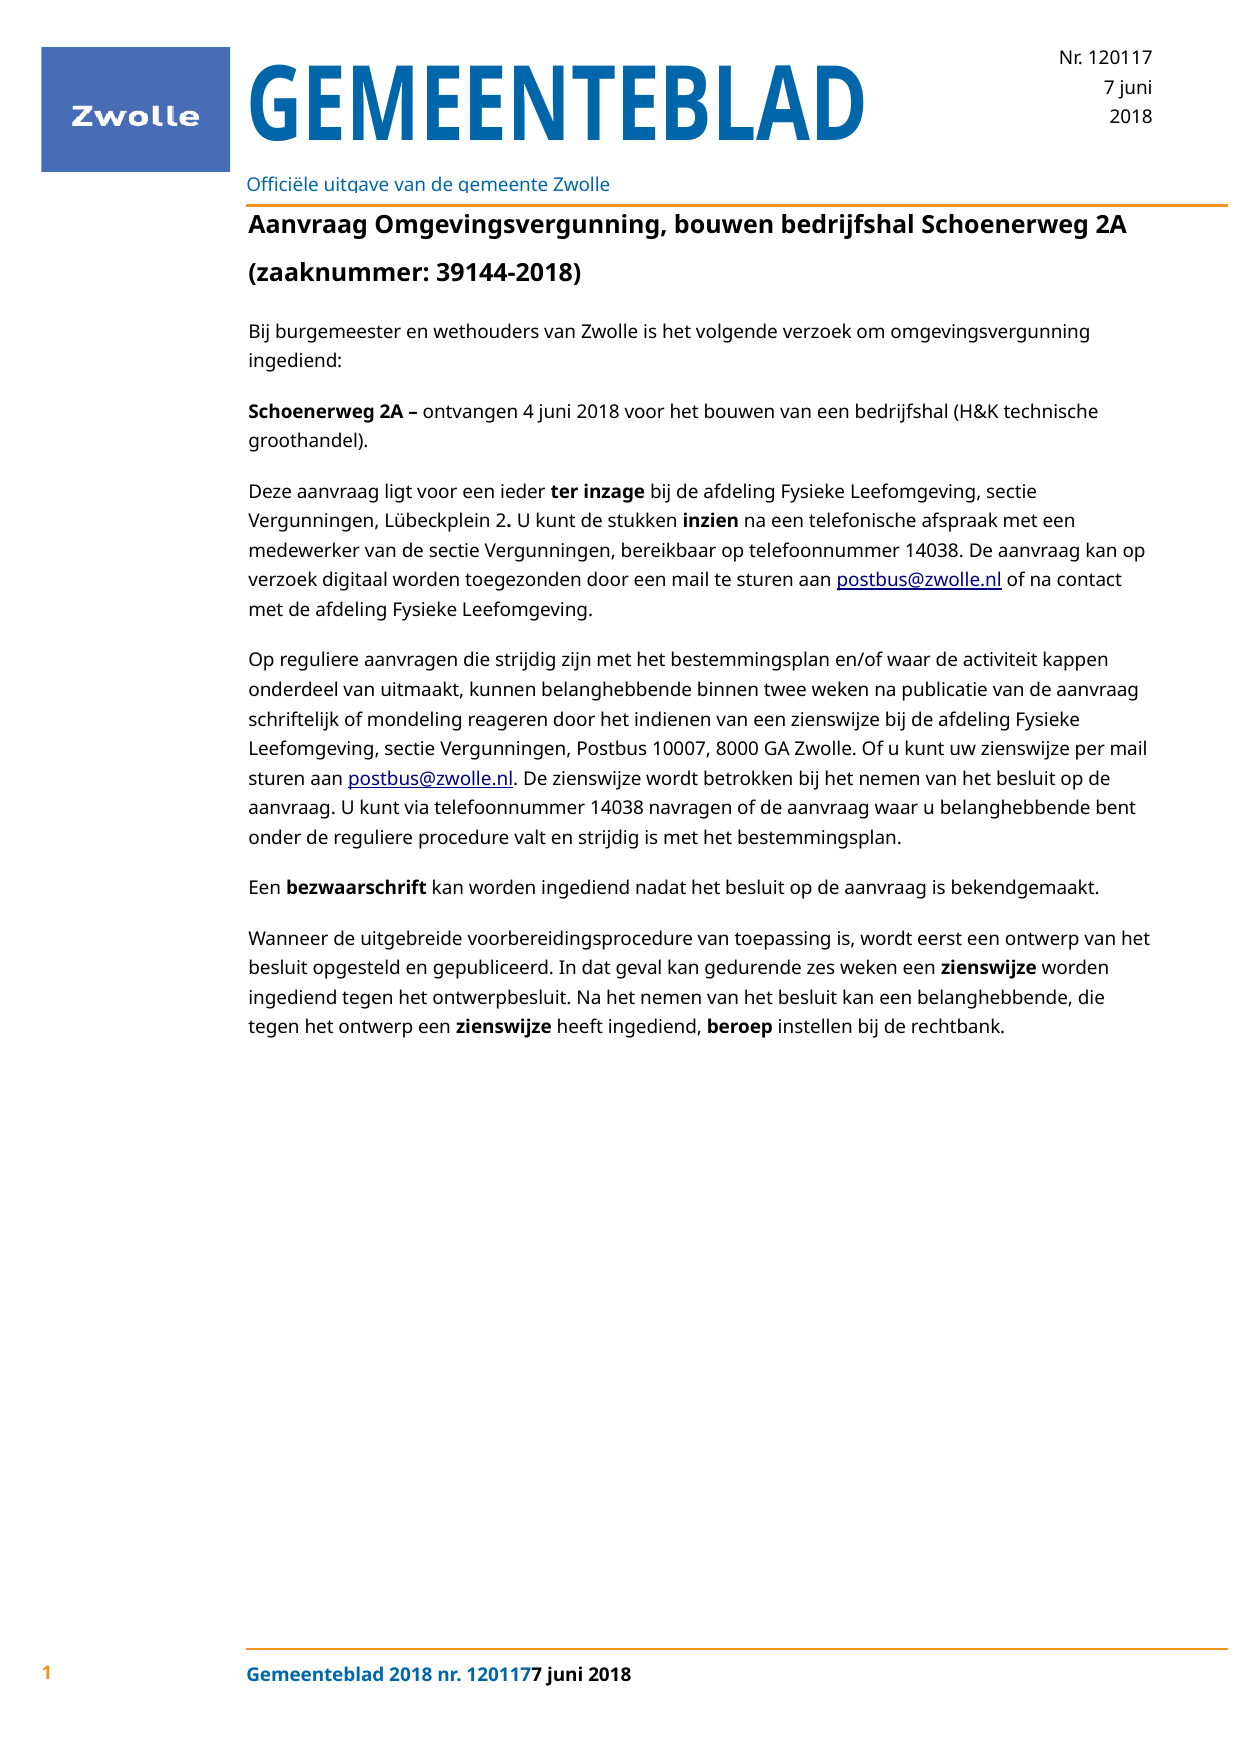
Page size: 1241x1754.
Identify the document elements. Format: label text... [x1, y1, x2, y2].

text Wanneer de uitgebreide voorbereidingsprocedure van toepassing is, wordt eerst een ontwerp van het besluit opgesteld en gepubliceerd. In dat geval kan gedurende zes weken een zienswijze worden ingediend tegen het ontwerpbesluit. Na het nemen van het besluit kan een belanghebbende, die tegen het ontwerp een zienswijze heeft ingediend, beroep instellen bij de rechtbank. [248, 925, 1152, 1039]
text Bij burgemeester en wethouders van Zwolle is het volgende verzoek om omgevingsvergunning ingediend: [248, 318, 1152, 373]
text Aanvraag Omgevingsvergunning, bouwen bedrijfshal Schoenerweg 2A (zaaknummer: 39144-2018) [248, 207, 1152, 288]
text Een bezwaarschrift kan worden ingediend nadat het besluit op de aanvraag is bekendgemaakt. [248, 874, 1152, 900]
picture [41, 47, 231, 172]
text Schoenerweg 2A – ontvangen 4 juni 2018 voor het bouwen van een bedrijfshal (H&K technische groothandel). [248, 398, 1152, 453]
text Deze aanvraag ligt voor een ieder ter inzage bij de afdeling Fysieke Leefomgeving, sectie Vergunningen, Lübeckplein 2. U kunt de stukken inzien na een telefonische afspraak met een medewerker van de sectie Vergunningen, bereikbaar op telefoonnummer 14038. De aanvraag kan op verzoek digitaal worden toegezonden door een mail te sturen aan postbus@zwolle.nl of na contact met de afdeling Fysieke Leefomgeving. [248, 478, 1152, 622]
text Op reguliere aanvragen die strijdig zijn met het bestemmingsplan en/of waar de activiteit kappen onderdeel van uitmaakt, kunnen belanghebbende binnen twee weken na publicatie van de aanvraag schriftelijk of mondeling reageren door het indienen van een zienswijze bij de afdeling Fysieke Leefomgeving, sectie Vergunningen, Postbus 10007, 8000 GA Zwolle. Of u kunt uw zienswijze per mail sturen aan postbus@zwolle.nl. De zienswijze wordt betrokken bij het nemen van het besluit op de aanvraag. U kunt via telefoonnummer 14038 navragen of de aanvraag waar u belanghebbende bent onder de reguliere procedure valt en strijdig is met het bestemmingsplan. [248, 647, 1152, 850]
